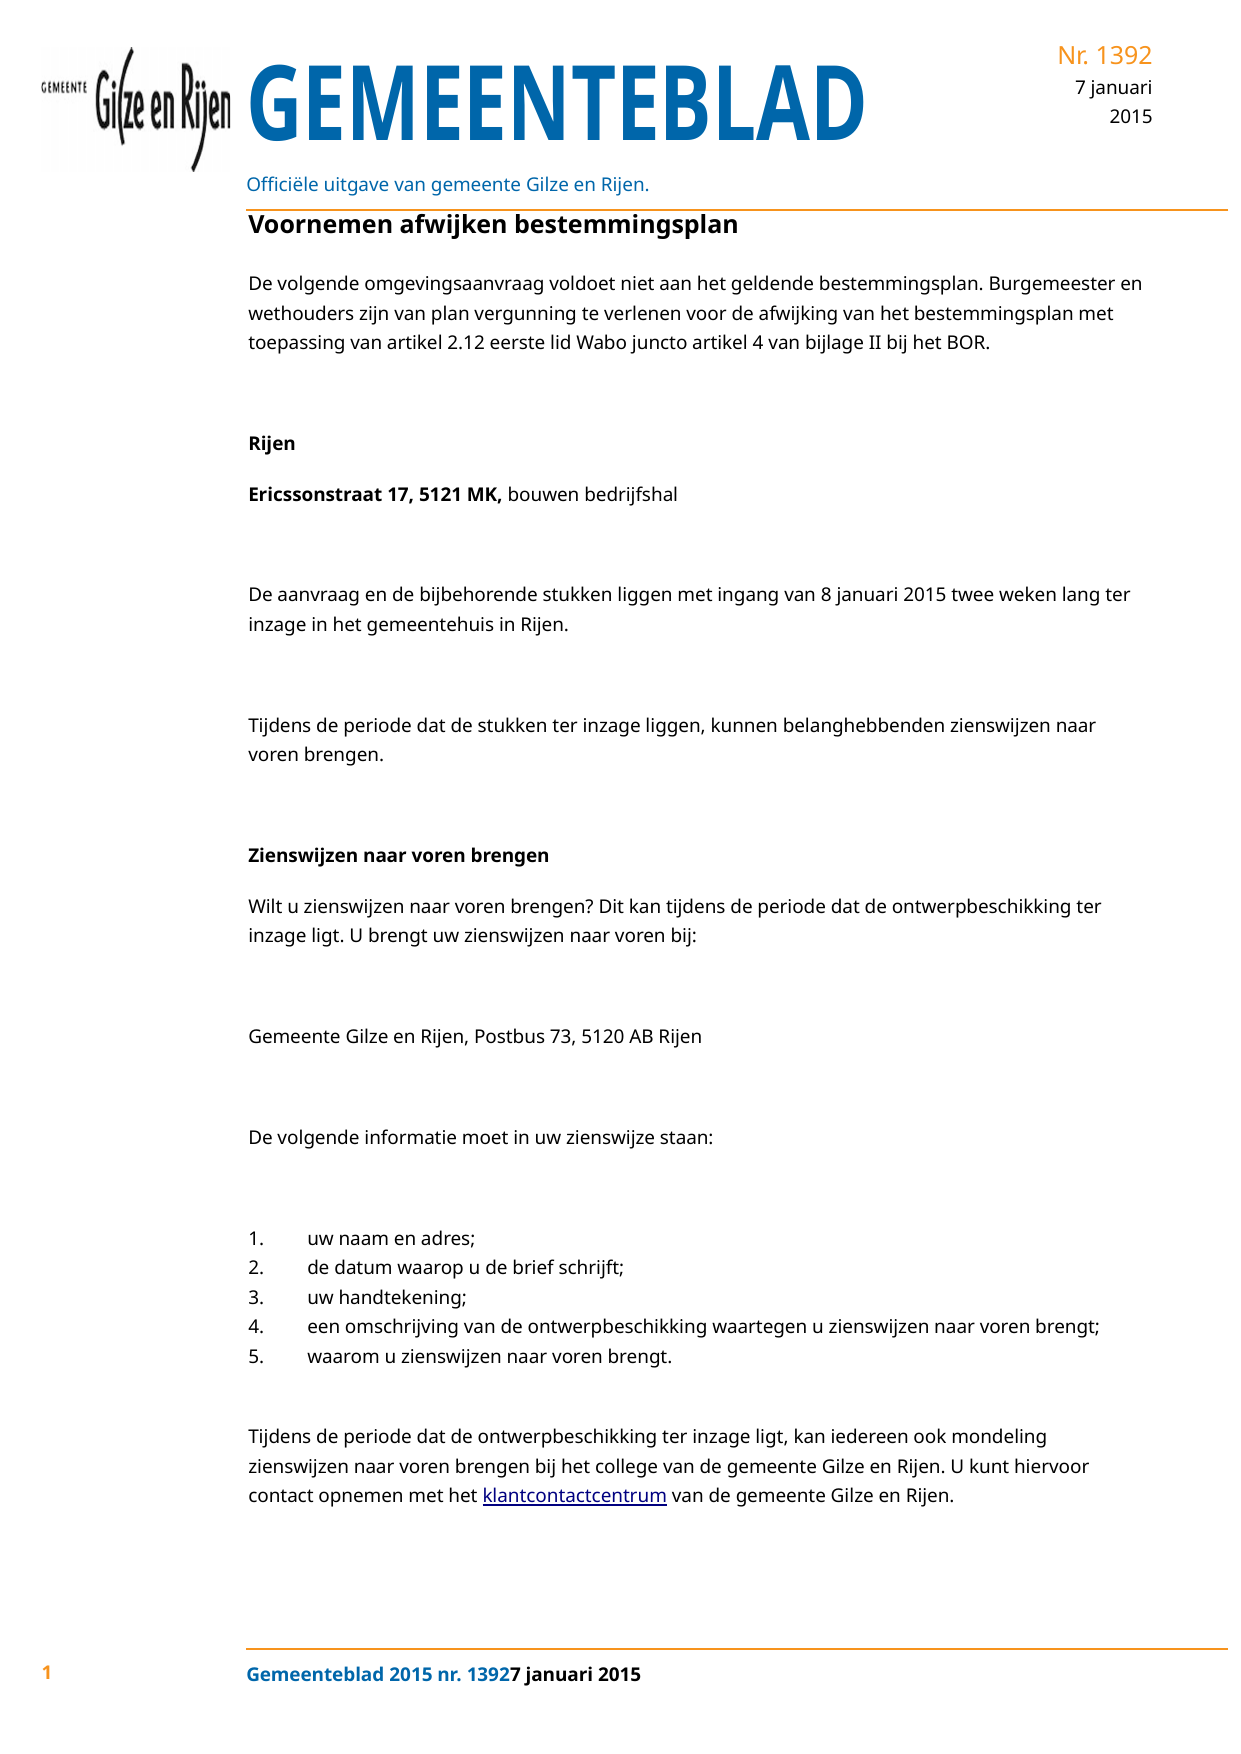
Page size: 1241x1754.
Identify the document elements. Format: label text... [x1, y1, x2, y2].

text Tijdens de periode dat de stukken ter inzage liggen, kunnen belanghebbenden zienswijzen naar voren brengen. [248, 712, 1152, 767]
text De aanvraag en de bijbehorende stukken liggen met ingang van 8 januari 2015 twee weken lang ter inzage in het gemeentehuis in Rijen. [248, 582, 1152, 637]
text De volgende informatie moet in uw zienswijze staan: [248, 1124, 1152, 1150]
text Voornemen afwijken bestemmingsplan [248, 211, 1152, 241]
list een omschrijving van de ontwerpbeschikking waartegen u zienswijzen naar voren brengt; [248, 1314, 1152, 1339]
text Zienswijzen naar voren brengen [248, 842, 1152, 868]
list waarom u zienswijzen naar voren brengt. [248, 1343, 1152, 1369]
text Rijen [248, 430, 1152, 456]
text Wilt u zienswijzen naar voren brengen? Dit kan tijdens de periode dat de ontwerpbeschikking ter inzage ligt. U brengt uw zienswijzen naar voren bij: [248, 893, 1152, 948]
list de datum waarop u de brief schrijft; [248, 1254, 1152, 1280]
text Tijdens de periode dat de ontwerpbeschikking ter inzage ligt, kan iedereen ook mondeling zienswijzen naar voren brengen bij het college van de gemeente Gilze en Rijen. U kunt hiervoor contact opnemen met het klantcontactcentrum van de gemeente Gilze en Rijen. [248, 1423, 1152, 1508]
text Gemeente Gilze en Rijen, Postbus 73, 5120 AB Rijen [248, 1023, 1152, 1049]
list uw naam en adres; [248, 1225, 1152, 1251]
picture [41, 47, 231, 172]
text De volgende omgevingsaanvraag voldoet niet aan het geldende bestemmingsplan. Burgemeester en wethouders zijn van plan vergunning te verlenen voor de afwijking van het bestemmingsplan met toepassing van artikel 2.12 eerste lid Wabo juncto artikel 4 van bijlage II bij het BOR. [248, 270, 1152, 355]
text Ericssonstraat 17, 5121 MK, bouwen bedrijfshal [248, 481, 1152, 506]
list uw handtekening; [248, 1284, 1152, 1310]
